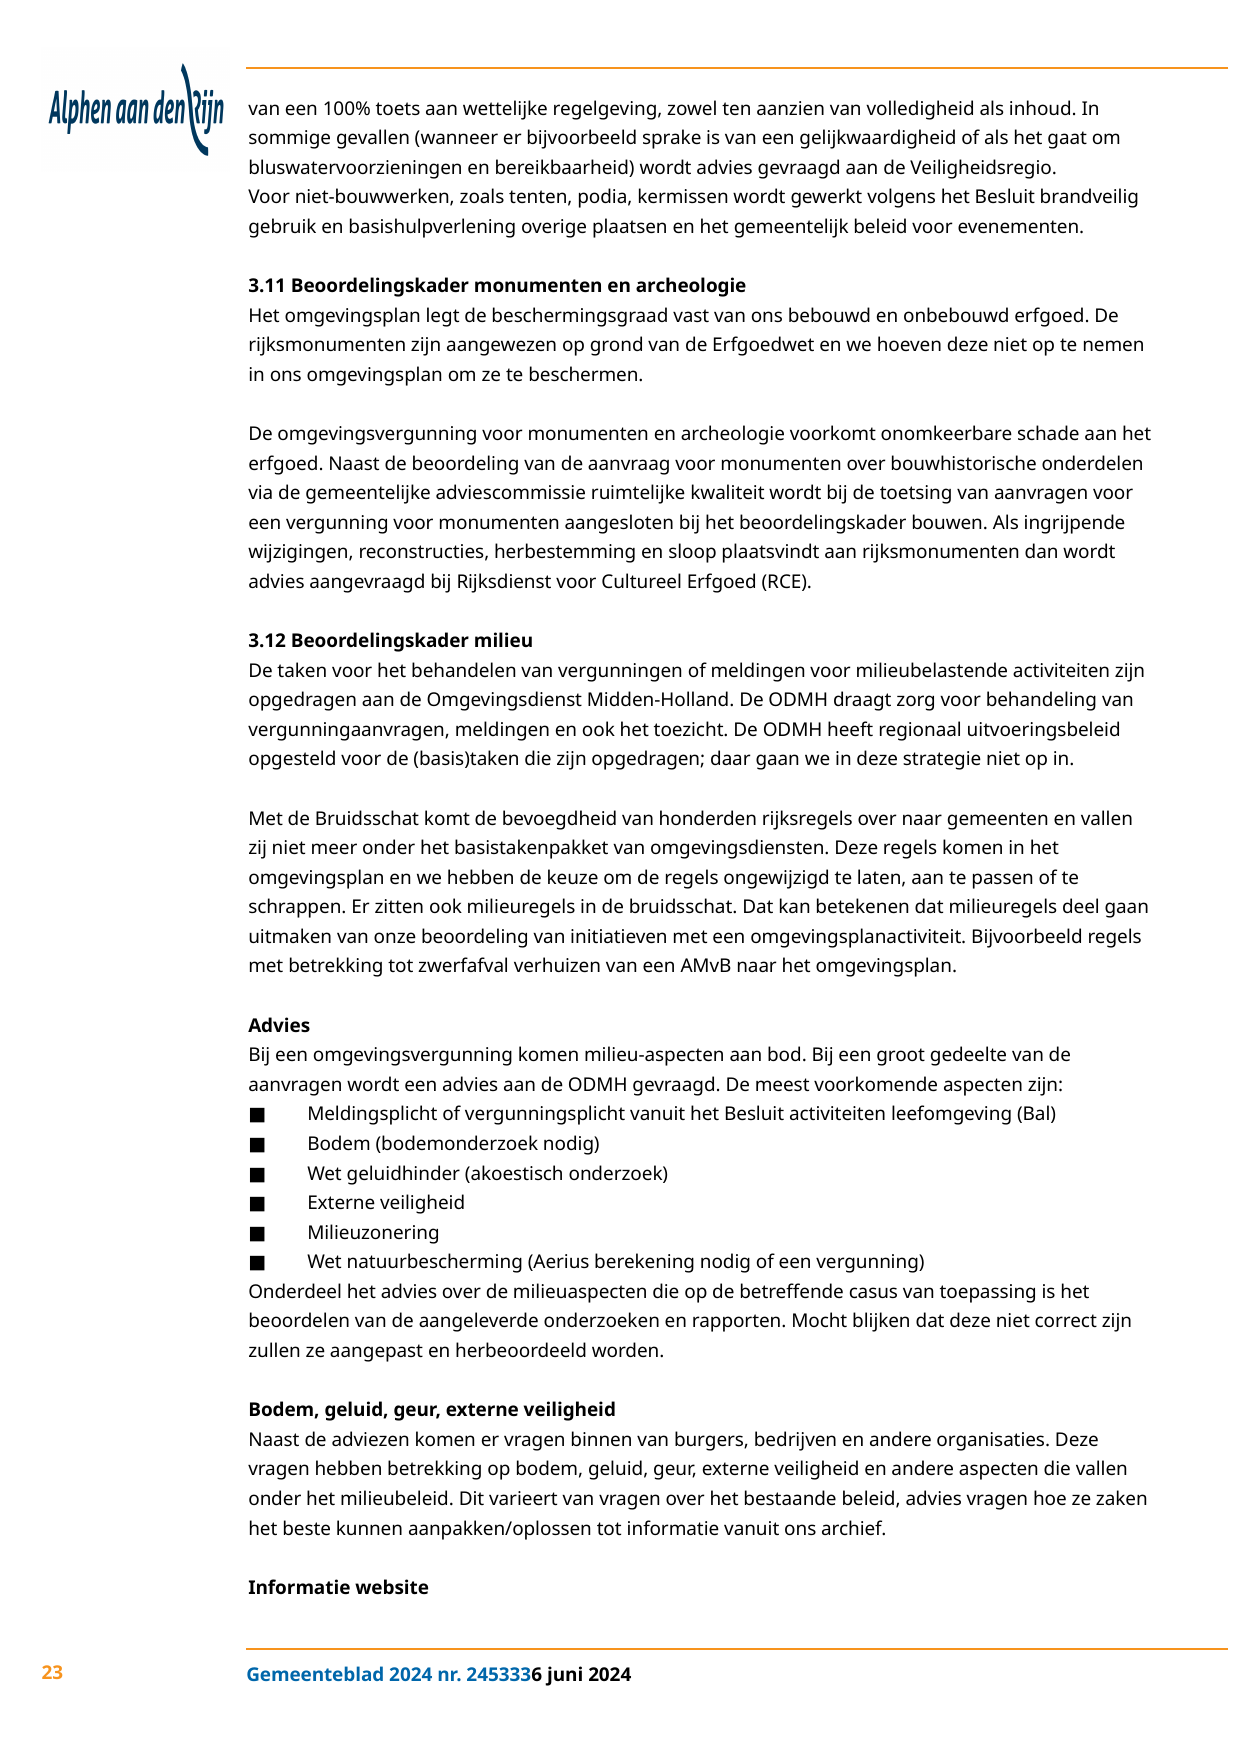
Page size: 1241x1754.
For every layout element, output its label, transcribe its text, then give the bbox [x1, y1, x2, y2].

text Het omgevingsplan legt de beschermingsgraad vast van ons bebouwd en onbebouwd erfgoed. De rijksmonumenten zijn aangewezen op grond van de Erfgoedwet en we hoeven deze niet op te nemen in ons omgevingsplan om ze te beschermen. [248, 302, 1152, 387]
text Onderdeel het advies over de milieuaspecten die op de betreffende casus van toepassing is het beoordelen van de aangeleverde onderzoeken en rapporten. Mocht blijken dat deze niet correct zijn zullen ze aangepast en herbeoordeeld worden. [248, 1278, 1152, 1363]
text Bodem, geluid, geur, externe veiligheid [248, 1396, 1152, 1422]
list Wet geluidhinder (akoestisch onderzoek) [248, 1160, 1152, 1186]
text Advies [248, 1012, 1152, 1038]
text Informatie website [248, 1574, 1152, 1600]
text van een 100% toets aan wettelijke regelgeving, zowel ten aanzien van volledigheid als inhoud. In sommige gevallen (wanneer er bijvoorbeeld sprake is van een gelijkwaardigheid of als het gaat om bluswatervoorzieningen en bereikbaarheid) wordt advies gevraagd aan de Veiligheidsregio. [248, 95, 1152, 180]
list Externe veiligheid [248, 1189, 1152, 1215]
picture [41, 47, 231, 172]
text 3.11 Beoordelingskader monumenten en archeologie [248, 272, 1152, 298]
list Bodem (bodemonderzoek nodig) [248, 1130, 1152, 1156]
text 3.12 Beoordelingskader milieu [248, 627, 1152, 653]
text Bij een omgevingsvergunning komen milieu-aspecten aan bod. Bij een groot gedeelte van de aanvragen wordt een advies aan de ODMH gevraagd. De meest voorkomende aspecten zijn: [248, 1041, 1152, 1097]
text Met de Bruidsschat komt de bevoegdheid van honderden rijksregels over naar gemeenten en vallen zij niet meer onder het basistakenpakket van omgevingsdiensten. Deze regels komen in het omgevingsplan en we hebben de keuze om de regels ongewijzigd te laten, aan te passen of te schrappen. Er zitten ook milieuregels in de bruidsschat. Dat kan betekenen dat milieuregels deel gaan uitmaken van onze beoordeling van initiatieven met een omgevingsplanactiviteit. Bijvoorbeeld regels met betrekking tot zwerfafval verhuizen van een AMvB naar het omgevingsplan. [248, 805, 1152, 978]
list Milieuzonering [248, 1219, 1152, 1245]
list Wet natuurbescherming (Aerius berekening nodig of een vergunning) [248, 1248, 1152, 1274]
list Meldingsplicht of vergunningsplicht vanuit het Besluit activiteiten leefomgeving (Bal) [248, 1101, 1152, 1126]
text Voor niet-bouwwerken, zoals tenten, podia, kermissen wordt gewerkt volgens het Besluit brandveilig gebruik en basishulpverlening overige plaatsen en het gemeentelijk beleid voor evenementen. [248, 183, 1152, 239]
text Naast de adviezen komen er vragen binnen van burgers, bedrijven en andere organisaties. Deze vragen hebben betrekking op bodem, geluid, geur, externe veiligheid en andere aspecten die vallen onder het milieubeleid. Dit varieert van vragen over het bestaande beleid, advies vragen hoe ze zaken het beste kunnen aanpakken/oplossen tot informatie vanuit ons archief. [248, 1426, 1152, 1541]
text De omgevingsvergunning voor monumenten en archeologie voorkomt onomkeerbare schade aan het erfgoed. Naast de beoordeling van de aanvraag voor monumenten over bouwhistorische onderdelen via de gemeentelijke adviescommissie ruimtelijke kwaliteit wordt bij de toetsing van aanvragen voor een vergunning voor monumenten aangesloten bij het beoordelingskader bouwen. Als ingrijpende wijzigingen, reconstructies, herbestemming en sloop plaatsvindt aan rijksmonumenten dan wordt advies aangevraagd bij Rijksdienst voor Cultureel Erfgoed (RCE). [248, 420, 1152, 594]
text De taken voor het behandelen van vergunningen of meldingen voor milieubelastende activiteiten zijn opgedragen aan de Omgevingsdienst Midden-Holland. De ODMH draagt zorg voor behandeling van vergunningaanvragen, meldingen en ook het toezicht. De ODMH heeft regionaal uitvoeringsbeleid opgesteld voor de (basis)taken die zijn opgedragen; daar gaan we in deze strategie niet op in. [248, 657, 1152, 771]
